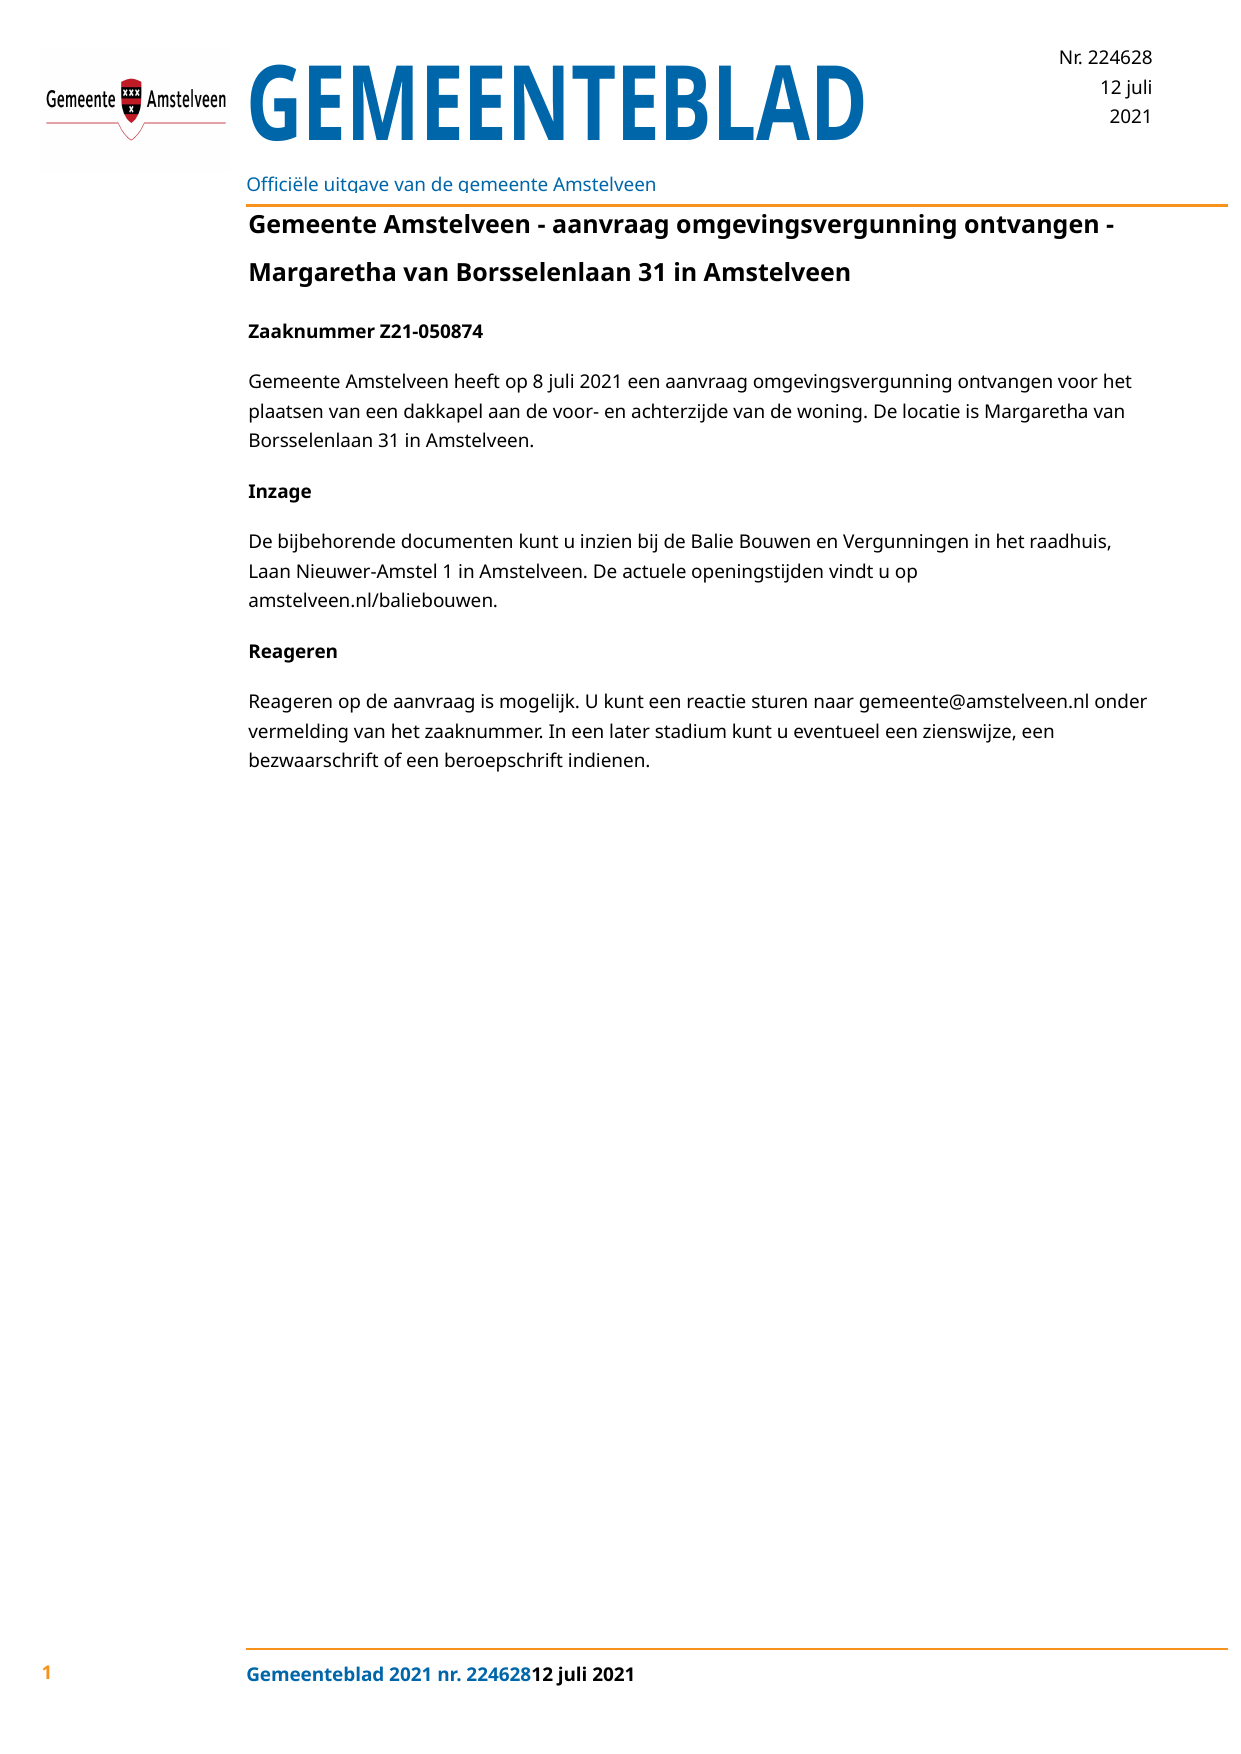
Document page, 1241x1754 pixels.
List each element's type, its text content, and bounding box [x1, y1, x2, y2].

text Reageren op de aanvraag is mogelijk. U kunt een reactie sturen naar gemeente@amstelveen.nl onder vermelding van het zaaknummer. In een later stadium kunt u eventueel een zienswijze, een bezwaarschrift of een beroepschrift indienen. [248, 688, 1152, 773]
text Gemeente Amstelveen heeft op 8 juli 2021 een aanvraag omgevingsvergunning ontvangen voor het plaatsen van een dakkapel aan de voor- en achterzijde van de woning. De locatie is Margaretha van Borsselenlaan 31 in Amstelveen. [248, 368, 1152, 453]
text Gemeente Amstelveen - aanvraag omgevingsvergunning ontvangen - Margaretha van Borsselenlaan 31 in Amstelveen [248, 207, 1152, 288]
text Zaaknummer Z21-050874 [248, 318, 1152, 344]
text Reageren [248, 638, 1152, 664]
text De bijbehorende documenten kunt u inzien bij de Balie Bouwen en Vergunningen in het raadhuis, Laan Nieuwer-Amstel 1 in Amstelveen. De actuele openingstijden vindt u op amstelveen.nl/baliebouwen. [248, 528, 1152, 613]
picture [41, 47, 231, 172]
text Inzage [248, 478, 1152, 504]
